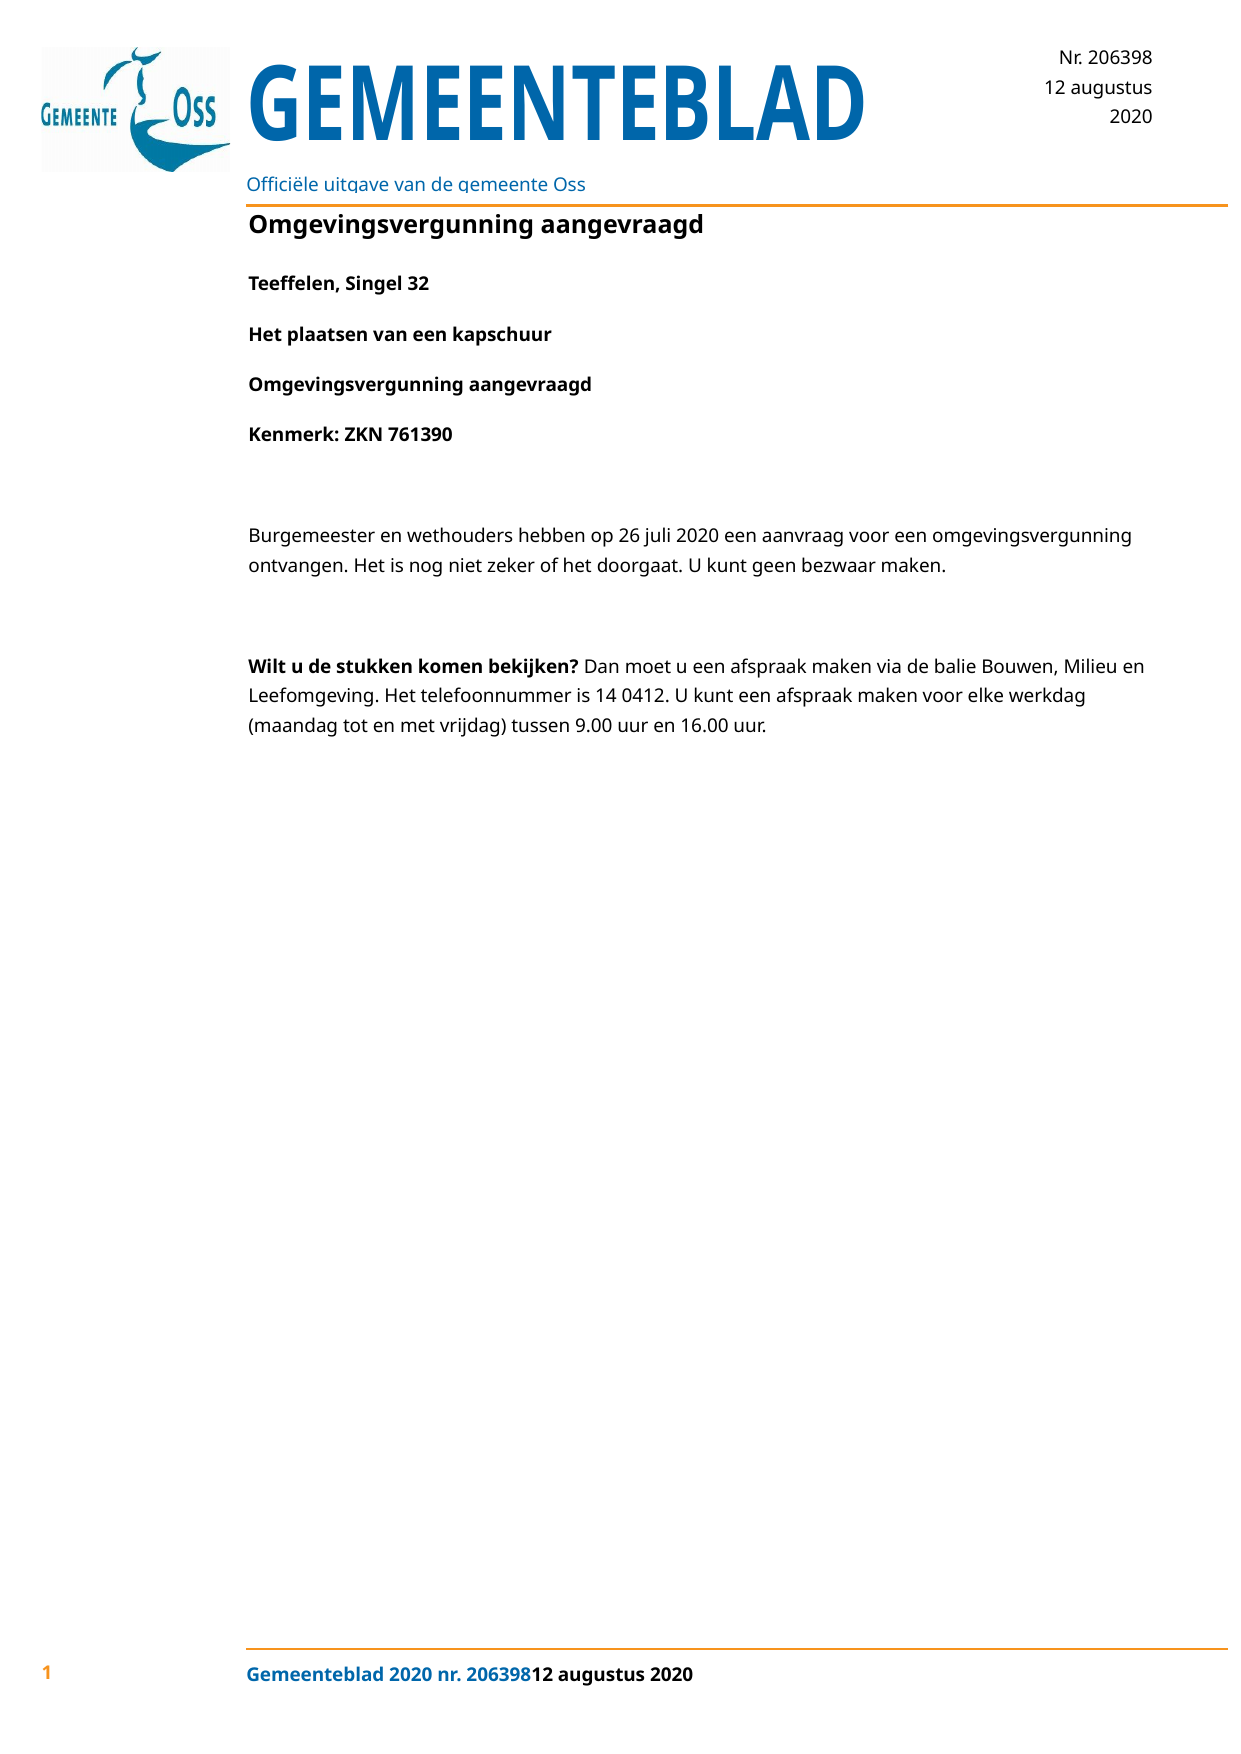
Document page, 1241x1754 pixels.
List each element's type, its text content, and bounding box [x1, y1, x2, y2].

text Het plaatsen van een kapschuur [248, 321, 1152, 346]
text Omgevingsvergunning aangevraagd [248, 371, 1152, 397]
text Teeffelen, Singel 32 [248, 270, 1152, 296]
picture [41, 47, 231, 172]
text Wilt u de stukken komen bekijken? Dan moet u een afspraak maken via de balie Bouwen, Milieu en Leefomgeving. Het telefoonnummer is 14 0412. U kunt een afspraak maken voor elke werkdag (maandag tot en met vrijdag) tussen 9.00 uur en 16.00 uur. [248, 653, 1152, 738]
text Kenmerk: ZKN 761390 [248, 422, 1152, 447]
text Burgemeester en wethouders hebben op 26 juli 2020 een aanvraag voor een omgevingsvergunning ontvangen. Het is nog niet zeker of het doorgaat. U kunt geen bezwaar maken. [248, 522, 1152, 578]
text Omgevingsvergunning aangevraagd [248, 207, 1152, 241]
